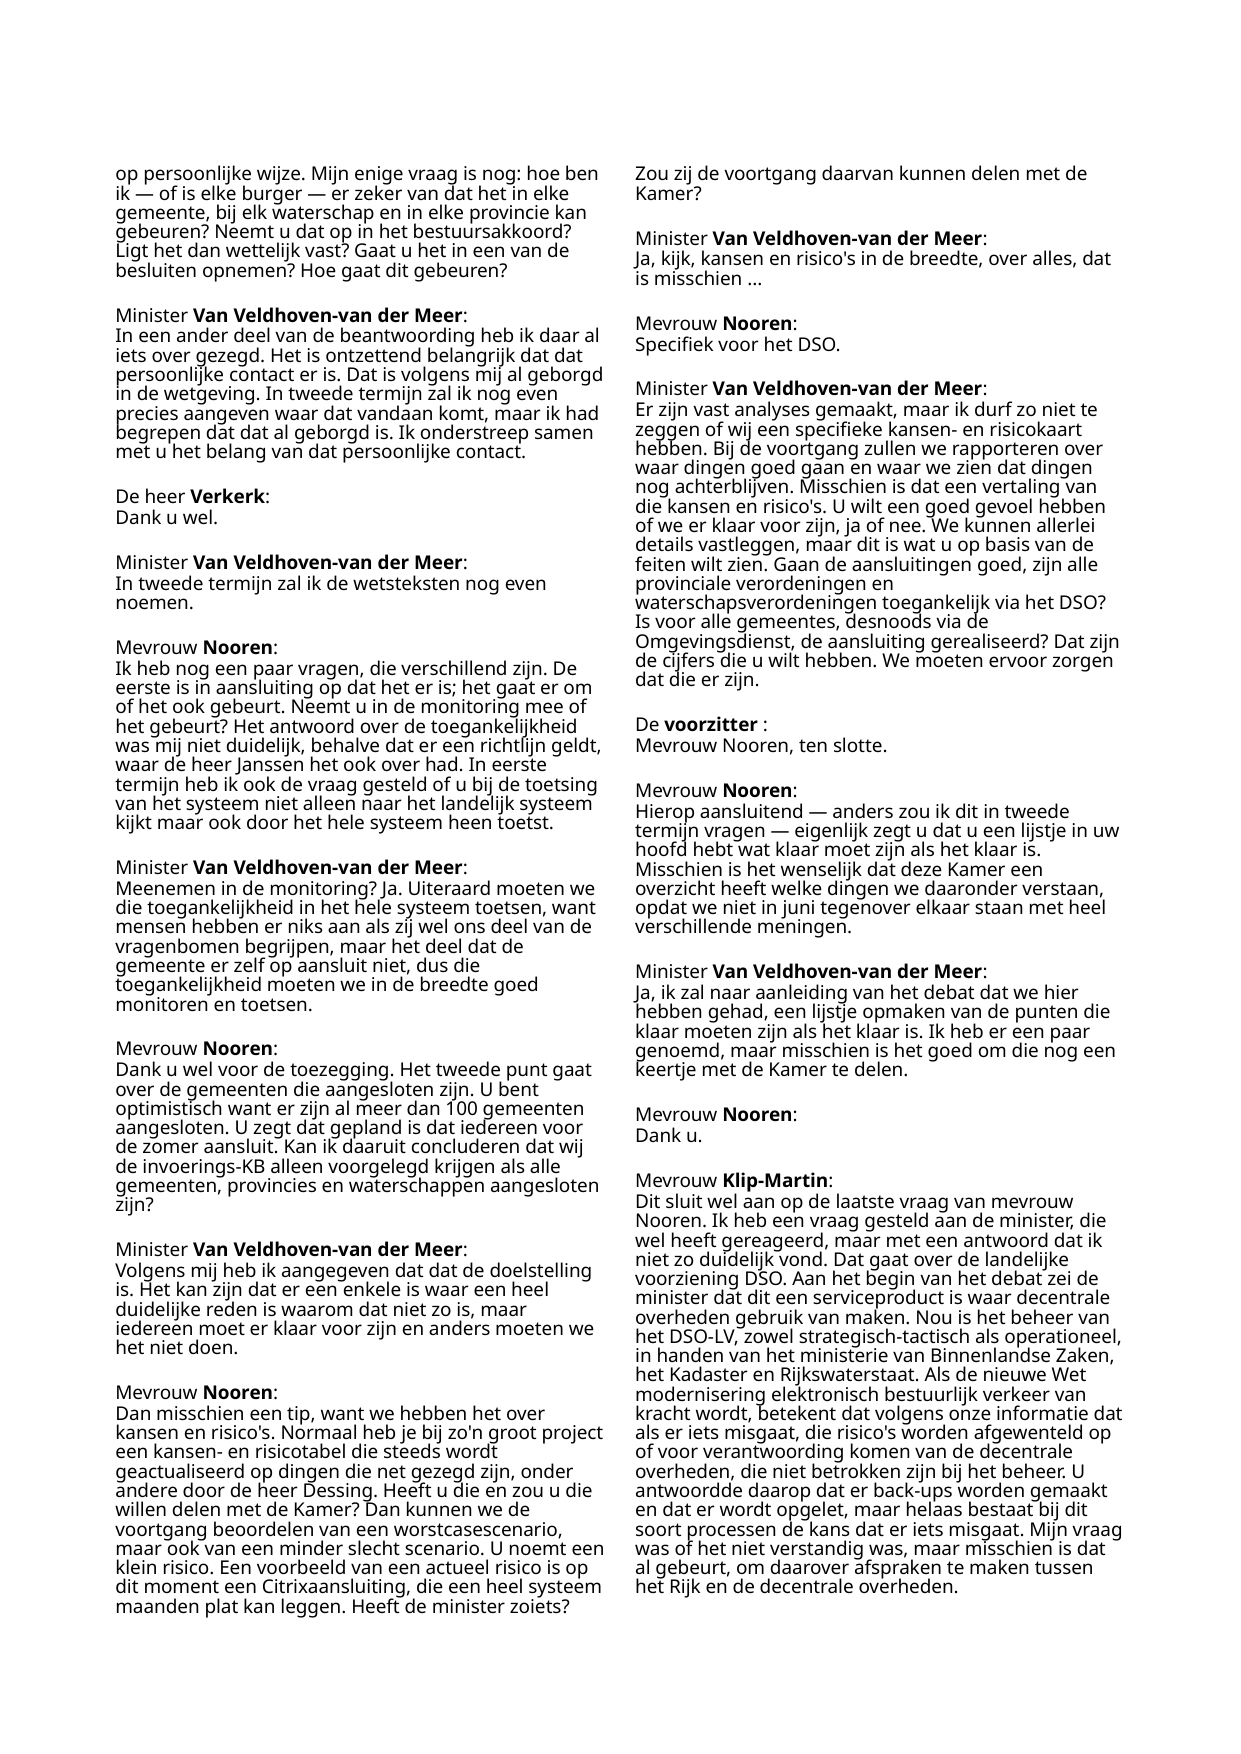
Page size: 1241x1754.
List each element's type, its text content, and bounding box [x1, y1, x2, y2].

text Dank u. [635, 1127, 1125, 1146]
text Mevrouw Nooren: [635, 777, 1125, 803]
text Ik heb nog een paar vragen, die verschillend zijn. De eerste is in aansluiting op dat het er is; het gaat er om of het ook gebeurt. Neemt u in de monitoring mee of het gebeurt? Het antwoord over de toegankelijkheid was mij niet duidelijk, behalve dat er een richtlijn geldt, waar de heer Janssen het ook over had. In eerste termijn heb ik ook de vraag gesteld of u bij de toetsing van het systeem niet alleen naar het landelijk systeem kijkt maar ook door het hele systeem heen toetst. [115, 660, 605, 833]
text Mevrouw Nooren: [115, 634, 605, 660]
text Mevrouw Nooren, ten slotte. [635, 737, 1125, 756]
text Dank u wel voor de toezegging. Het tweede punt gaat over de gemeenten die aangesloten zijn. U bent optimistisch want er zijn al meer dan 100 gemeenten aangesloten. U zegt dat gepland is dat iedereen voor de zomer aansluit. Kan ik daaruit concluderen dat wij de invoerings-KB alleen voorgelegd krijgen als alle gemeenten, provincies en waterschappen aangesloten zijn? [115, 1061, 605, 1216]
text Minister Van Veldhoven-van der Meer: [115, 854, 605, 880]
text Mevrouw Klip-Martin: [635, 1167, 1125, 1193]
text Mevrouw Nooren: [635, 310, 1125, 336]
text Minister Van Veldhoven-van der Meer: [115, 302, 605, 327]
text Dan misschien een tip, want we hebben het over kansen en risico's. Normaal heb je bij zo'n groot project een kansen- en risicotabel die steeds wordt geactualiseerd op dingen die net gezegd zijn, onder andere door de heer Dessing. Heeft u die en zou u die willen delen met de Kamer? Dan kunnen we de voortgang beoordelen van een worstcasescenario, maar ook van een minder slecht scenario. U noemt een klein risico. Een voorbeeld van een actueel risico is op dit moment een Citrixaansluiting, die een heel systeem maanden plat kan leggen. Heeft de minister zoiets? [115, 1405, 605, 1617]
text Mevrouw Nooren: [635, 1101, 1125, 1127]
text Volgens mij heb ik aangegeven dat dat de doelstelling is. Het kan zijn dat er een enkele is waar een heel duidelijke reden is waarom dat niet zo is, maar iedereen moet er klaar voor zijn en anders moeten we het niet doen. [115, 1262, 605, 1358]
text Hierop aansluitend — anders zou ik dit in tweede termijn vragen — eigenlijk zegt u dat u een lijstje in uw hoofd hebt wat klaar moet zijn als het klaar is. Misschien is het wenselijk dat deze Kamer een overzicht heeft welke dingen we daaronder verstaan, opdat we niet in juni tegenover elkaar staan met heel verschillende meningen. [635, 803, 1125, 938]
text Dank u wel. [115, 509, 605, 528]
text Mevrouw Nooren: [115, 1036, 605, 1061]
text Zou zij de voortgang daarvan kunnen delen met de Kamer? [635, 165, 1125, 204]
text In tweede termijn zal ik de wetsteksten nog even noemen. [115, 575, 605, 613]
text Mevrouw Nooren: [115, 1379, 605, 1405]
text Er zijn vast analyses gemaakt, maar ik durf zo niet te zeggen of wij een specifieke kansen- en risicokaart hebben. Bij de voortgang zullen we rapporteren over waar dingen goed gaan en waar we zien dat dingen nog achterblijven. Misschien is dat een vertaling van die kansen en risico's. U wilt een goed gevoel hebben of we er klaar voor zijn, ja of nee. We kunnen allerlei details vastleggen, maar dit is wat u op basis van de feiten wilt zien. Gaan de aansluitingen goed, zijn alle provinciale verordeningen en waterschapsverordeningen toegankelijk via het DSO? Is voor alle gemeentes, desnoods via de Omgevingsdienst, de aansluiting gerealiseerd? Dat zijn de cijfers die u wilt hebben. We moeten ervoor zorgen dat die er zijn. [635, 401, 1125, 690]
text Minister Van Veldhoven-van der Meer: [635, 958, 1125, 984]
text op persoonlijke wijze. Mijn enige vraag is nog: hoe ben ik — of is elke burger — er zeker van dat het in elke gemeente, bij elk waterschap en in elke provincie kan gebeuren? Neemt u dat op in het bestuursakkoord? Ligt het dan wettelijk vast? Gaat u het in een van de besluiten opnemen? Hoe gaat dit gebeuren? [115, 165, 605, 281]
text Ja, kijk, kansen en risico's in de breedte, over alles, dat is misschien ... [635, 250, 1125, 289]
text Meenemen in de monitoring? Ja. Uiteraard moeten we die toegankelijkheid in het hele systeem toetsen, want mensen hebben er niks aan als zij wel ons deel van de vragenbomen begrijpen, maar het deel dat de gemeente er zelf op aansluit niet, dus die toegankelijkheid moeten we in de breedte goed monitoren en toetsen. [115, 880, 605, 1015]
text Ja, ik zal naar aanleiding van het debat dat we hier hebben gehad, een lijstje opmaken van de punten die klaar moeten zijn als het klaar is. Ik heb er een paar genoemd, maar misschien is het goed om die nog een keertje met de Kamer te delen. [635, 984, 1125, 1081]
text Minister Van Veldhoven-van der Meer: [635, 225, 1125, 250]
text Minister Van Veldhoven-van der Meer: [635, 376, 1125, 401]
text De heer Verkerk: [115, 483, 605, 509]
text Minister Van Veldhoven-van der Meer: [115, 549, 605, 575]
text Minister Van Veldhoven-van der Meer: [115, 1236, 605, 1262]
text Specifiek voor het DSO. [635, 336, 1125, 355]
text De voorzitter : [635, 711, 1125, 737]
text In een ander deel van de beantwoording heb ik daar al iets over gezegd. Het is ontzettend belangrijk dat dat persoonlijke contact er is. Dat is volgens mij al geborgd in de wetgeving. In tweede termijn zal ik nog even precies aangeven waar dat vandaan komt, maar ik had begrepen dat dat al geborgd is. Ik onderstreep samen met u het belang van dat persoonlijke contact. [115, 327, 605, 462]
text Dit sluit wel aan op de laatste vraag van mevrouw Nooren. Ik heb een vraag gesteld aan de minister, die wel heeft gereageerd, maar met een antwoord dat ik niet zo duidelijk vond. Dat gaat over de landelijke voorziening DSO. Aan het begin van het debat zei de minister dat dit een serviceproduct is waar decentrale overheden gebruik van maken. Nou is het beheer van het DSO-LV, zowel strategisch-tactisch als operationeel, in handen van het ministerie van Binnenlandse Zaken, het Kadaster en Rijkswaterstaat. Als de nieuwe Wet modernisering elektronisch bestuurlijk verkeer van kracht wordt, betekent dat volgens onze informatie dat als er iets misgaat, die risico's worden afgewenteld op of voor verantwoording komen van de decentrale overheden, die niet betrokken zijn bij het beheer. U antwoordde daarop dat er back-ups worden gemaakt en dat er wordt opgelet, maar helaas bestaat bij dit soort processen de kans dat er iets misgaat. Mijn vraag was of het niet verstandig was, maar misschien is dat al gebeurt, om daarover afspraken te maken tussen het Rijk en de decentrale overheden. [635, 1193, 1125, 1598]
